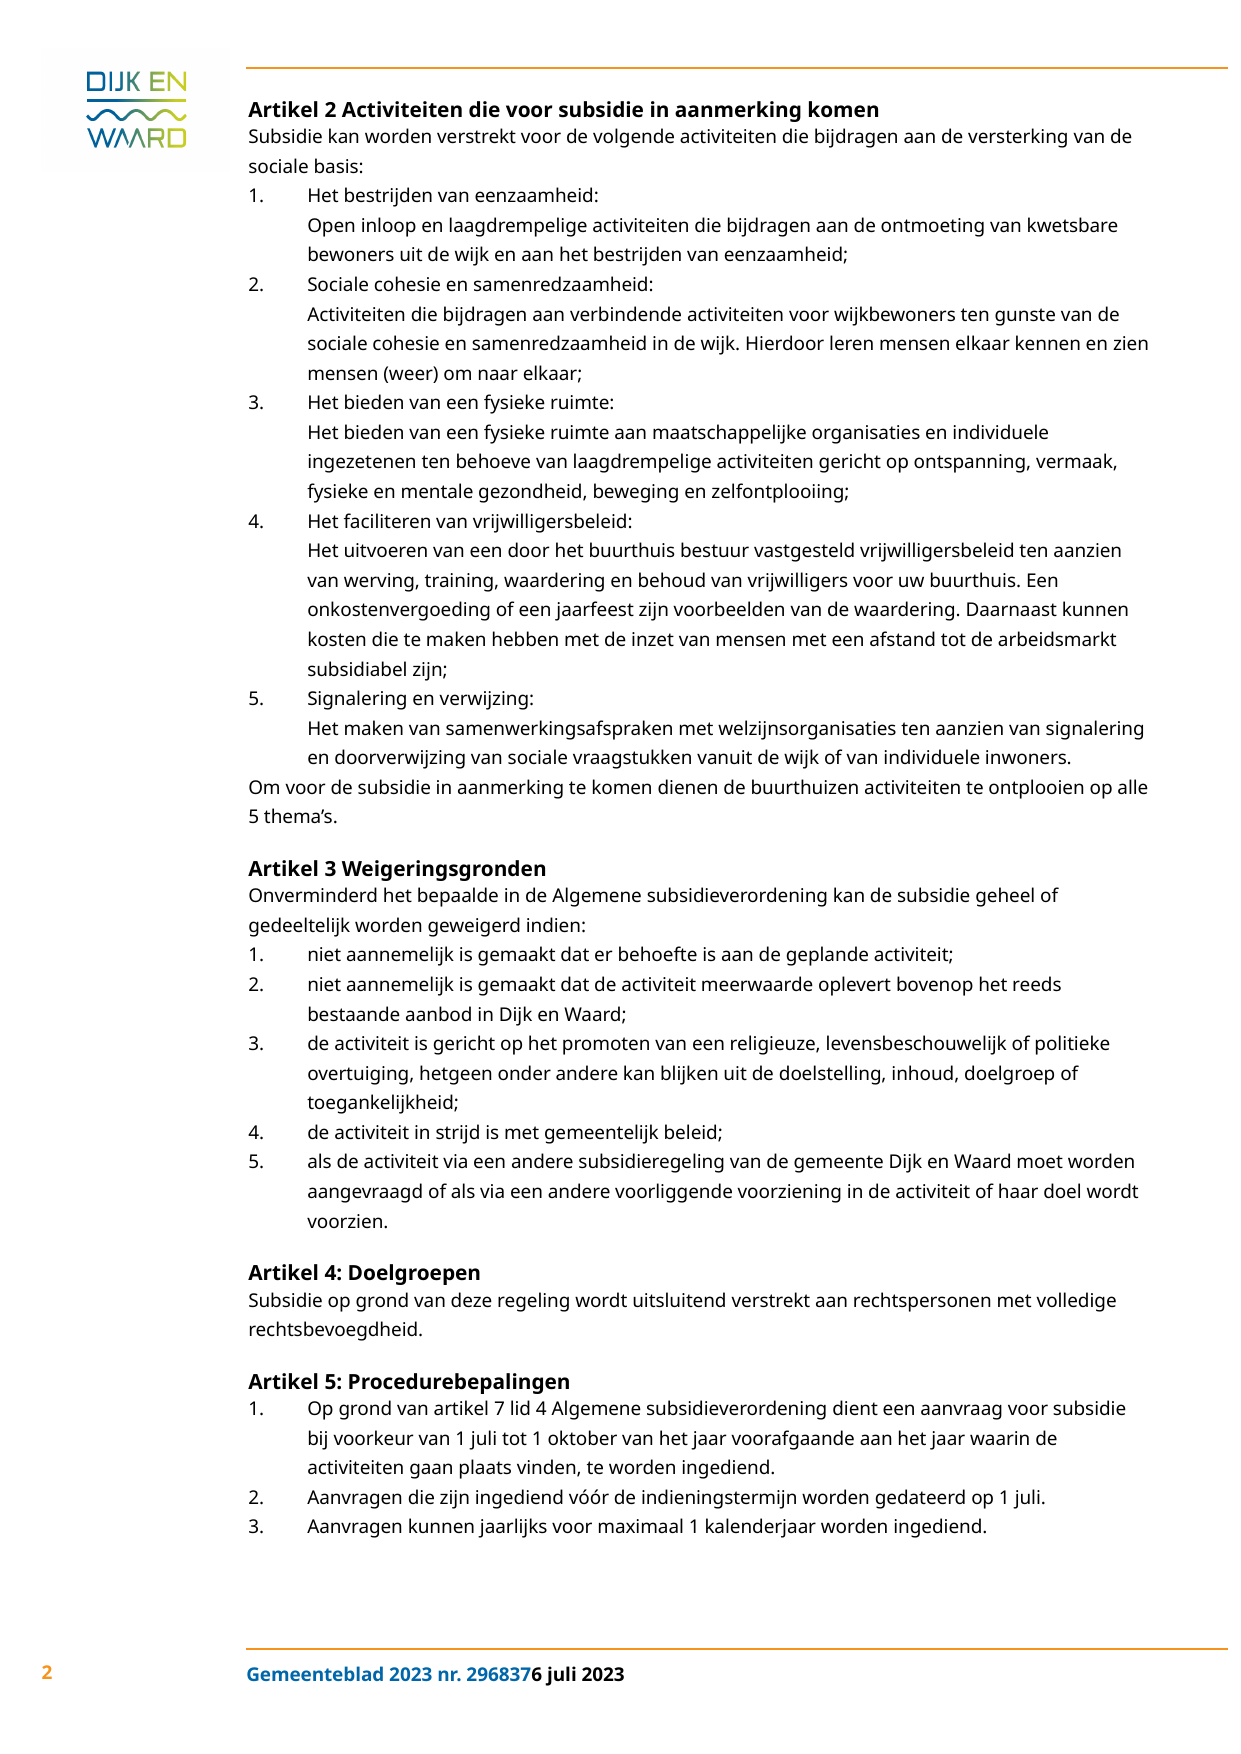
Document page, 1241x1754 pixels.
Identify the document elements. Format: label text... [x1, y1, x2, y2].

text Onverminderd het bepaalde in de Algemene subsidieverordening kan de subsidie geheel of gedeeltelijk worden geweigerd indien: [248, 882, 1152, 938]
list als de activiteit via een andere subsidieregeling van de gemeente Dijk en Waard moet worden aangevraagd of als via een andere voorliggende voorziening in de activiteit of haar doel wordt voorzien. [248, 1149, 1152, 1234]
list Aanvragen kunnen jaarlijks voor maximaal 1 kalenderjaar worden ingediend. [248, 1513, 1152, 1539]
list de activiteit is gericht op het promoten van een religieuze, levensbeschouwelijk of politieke overtuiging, hetgeen onder andere kan blijken uit de doelstelling, inhoud, doelgroep of toegankelijkheid; [248, 1030, 1152, 1115]
list Open inloop en laagdrempelige activiteiten die bijdragen aan de ontmoeting van kwetsbare bewoners uit de wijk en aan het bestrijden van eenzaamheid; [248, 212, 1152, 267]
list Het bieden van een fysieke ruimte aan maatschappelijke organisaties en individuele ingezetenen ten behoeve van laagdrempelige activiteiten gericht op ontspanning, vermaak, fysieke en mentale gezondheid, beweging en zelfontplooiing; [248, 419, 1152, 504]
list niet aannemelijk is gemaakt dat de activiteit meerwaarde oplevert bovenop het reeds bestaande aanbod in Dijk en Waard; [248, 971, 1152, 1027]
list Sociale cohesie en samenredzaamheid: [248, 271, 1152, 297]
text Artikel 3 Weigeringsgronden [248, 854, 1152, 882]
list Het bestrijden van eenzaamheid: [248, 182, 1152, 208]
list Signalering en verwijzing: [248, 685, 1152, 711]
list de activiteit in strijd is met gemeentelijk beleid; [248, 1119, 1152, 1145]
text Om voor de subsidie in aanmerking te komen dienen de buurthuizen activiteiten te ontplooien op alle 5 thema’s. [248, 774, 1152, 829]
text Artikel 5: Procedurebepalingen [248, 1367, 1152, 1395]
list Activiteiten die bijdragen aan verbindende activiteiten voor wijkbewoners ten gunste van de sociale cohesie en samenredzaamheid in de wijk. Hierdoor leren mensen elkaar kennen en zien mensen (weer) om naar elkaar; [248, 301, 1152, 386]
list Aanvragen die zijn ingediend vóór de indieningstermijn worden gedateerd op 1 juli. [248, 1484, 1152, 1510]
list Het maken van samenwerkingsafspraken met welzijnsorganisaties ten aanzien van signalering en doorverwijzing van sociale vraagstukken vanuit de wijk of van individuele inwoners. [248, 715, 1152, 770]
picture [41, 47, 231, 172]
text Artikel 4: Doelgroepen [248, 1258, 1152, 1287]
list Het bieden van een fysieke ruimte: [248, 389, 1152, 415]
list Op grond van artikel 7 lid 4 Algemene subsidieverordening dient een aanvraag voor subsidie bij voorkeur van 1 juli tot 1 oktober van het jaar voorafgaande aan het jaar waarin de activiteiten gaan plaats vinden, te worden ingediend. [248, 1395, 1152, 1480]
list Het uitvoeren van een door het buurthuis bestuur vastgesteld vrijwilligersbeleid ten aanzien van werving, training, waardering en behoud van vrijwilligers voor uw buurthuis. Een onkostenvergoeding of een jaarfeest zijn voorbeelden van de waardering. Daarnaast kunnen kosten die te maken hebben met de inzet van mensen met een afstand tot de arbeidsmarkt subsidiabel zijn; [248, 537, 1152, 681]
list niet aannemelijk is gemaakt dat er behoefte is aan de geplande activiteit; [248, 942, 1152, 967]
list Het faciliteren van vrijwilligersbeleid: [248, 508, 1152, 533]
text Subsidie op grond van deze regeling wordt uitsluitend verstrekt aan rechtspersonen met volledige rechtsbevoegdheid. [248, 1287, 1152, 1342]
text Artikel 2 Activiteiten die voor subsidie in aanmerking komen [248, 95, 1152, 123]
text Subsidie kan worden verstrekt voor de volgende activiteiten die bijdragen aan de versterking van de sociale basis: [248, 123, 1152, 178]
